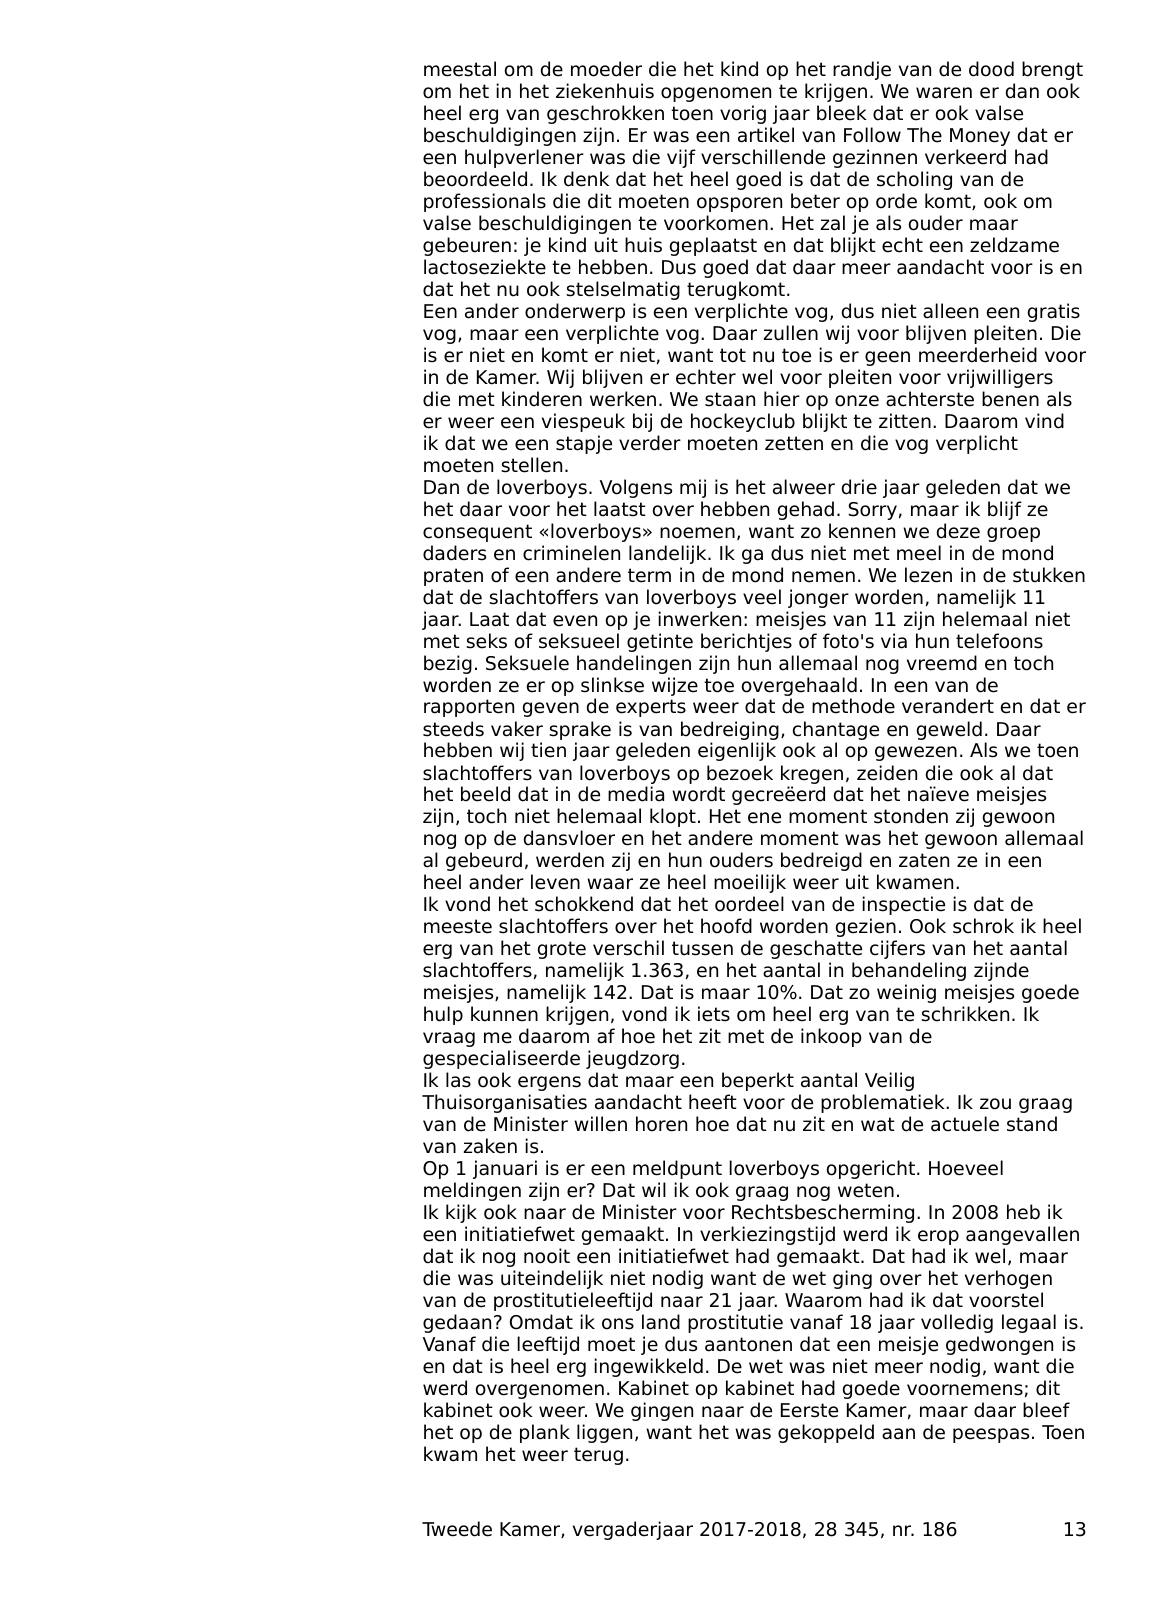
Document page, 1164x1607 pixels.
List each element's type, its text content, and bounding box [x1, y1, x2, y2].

text Ik las ook ergens dat maar een beperkt aantal Veilig Thuisorganisaties aandacht heeft voor de problematiek. Ik zou graag van de Minister willen horen hoe dat nu zit en wat de actuele stand van zaken is. [422, 1070, 1087, 1158]
text Een ander onderwerp is een verplichte vog, dus niet alleen een gratis vog, maar een verplichte vog. Daar zullen wij voor blijven pleiten. Die is er niet en komt er niet, want tot nu toe is er geen meerderheid voor in de Kamer. Wij blijven er echter wel voor pleiten voor vrijwilligers die met kinderen werken. We staan hier op onze achterste benen als er weer een viespeuk bij de hockeyclub blijkt te zitten. Daarom vind ik dat we een stapje verder moeten zetten en die vog verplicht moeten stellen. [422, 301, 1087, 477]
text Ik kijk ook naar de Minister voor Rechtsbescherming. In 2008 heb ik een initiatiefwet gemaakt. In verkiezingstijd werd ik erop aangevallen dat ik nog nooit een initiatiefwet had gemaakt. Dat had ik wel, maar die was uiteindelijk niet nodig want de wet ging over het verhogen van de prostitutieleeftijd naar 21 jaar. Waarom had ik dat voorstel gedaan? Omdat ik ons land prostitutie vanaf 18 jaar volledig legaal is. Vanaf die leeftijd moet je dus aantonen dat een meisje gedwongen is en dat is heel erg ingewikkeld. De wet was niet meer nodig, want die werd overgenomen. Kabinet op kabinet had goede voornemens; dit kabinet ook weer. We gingen naar de Eerste Kamer, maar daar bleef het op de plank liggen, want het was gekoppeld aan de peespas. Toen kwam het weer terug. [422, 1202, 1087, 1466]
text Ik vond het schokkend dat het oordeel van de inspectie is dat de meeste slachtoffers over het hoofd worden gezien. Ook schrok ik heel erg van het grote verschil tussen de geschatte cijfers van het aantal slachtoffers, namelijk 1.363, en het aantal in behandeling zijnde meisjes, namelijk 142. Dat is maar 10%. Dat zo weinig meisjes goede hulp kunnen krijgen, vond ik iets om heel erg van te schrikken. Ik vraag me daarom af hoe het zit met de inkoop van de gespecialiseerde jeugdzorg. [422, 894, 1087, 1070]
text Op 1 januari is er een meldpunt loverboys opgericht. Hoeveel meldingen zijn er? Dat wil ik ook graag nog weten. [422, 1158, 1087, 1202]
text Dan de loverboys. Volgens mij is het alweer drie jaar geleden dat we het daar voor het laatst over hebben gehad. Sorry, maar ik blijf ze consequent «loverboys» noemen, want zo kennen we deze groep daders en criminelen landelijk. Ik ga dus niet met meel in de mond praten of een andere term in de mond nemen. We lezen in de stukken dat de slachtoffers van loverboys veel jonger worden, namelijk 11 jaar. Laat dat even op je inwerken: meisjes van 11 zijn helemaal niet met seks of seksueel getinte berichtjes of foto's via hun telefoons bezig. Seksuele handelingen zijn hun allemaal nog vreemd en toch worden ze er op slinkse wijze toe overgehaald. In een van de rapporten geven de experts weer dat de methode verandert en dat er steeds vaker sprake is van bedreiging, chantage en geweld. Daar hebben wij tien jaar geleden eigenlijk ook al op gewezen. Als we toen slachtoffers van loverboys op bezoek kregen, zeiden die ook al dat het beeld dat in de media wordt gecreëerd dat het naïeve meisjes zijn, toch niet helemaal klopt. Het ene moment stonden zij gewoon nog op de dansvloer en het andere moment was het gewoon allemaal al gebeurd, werden zij en hun ouders bedreigd en zaten ze in een heel ander leven waar ze heel moeilijk weer uit kwamen. [422, 477, 1087, 894]
text meestal om de moeder die het kind op het randje van de dood brengt om het in het ziekenhuis opgenomen te krijgen. We waren er dan ook heel erg van geschrokken toen vorig jaar bleek dat er ook valse beschuldigingen zijn. Er was een artikel van Follow The Money dat er een hulpverlener was die vijf verschillende gezinnen verkeerd had beoordeeld. Ik denk dat het heel goed is dat de scholing van de professionals die dit moeten opsporen beter op orde komt, ook om valse beschuldigingen te voorkomen. Het zal je als ouder maar gebeuren: je kind uit huis geplaatst en dat blijkt echt een zeldzame lactoseziekte te hebben. Dus goed dat daar meer aandacht voor is en dat het nu ook stelselmatig terugkomt. [422, 59, 1087, 301]
